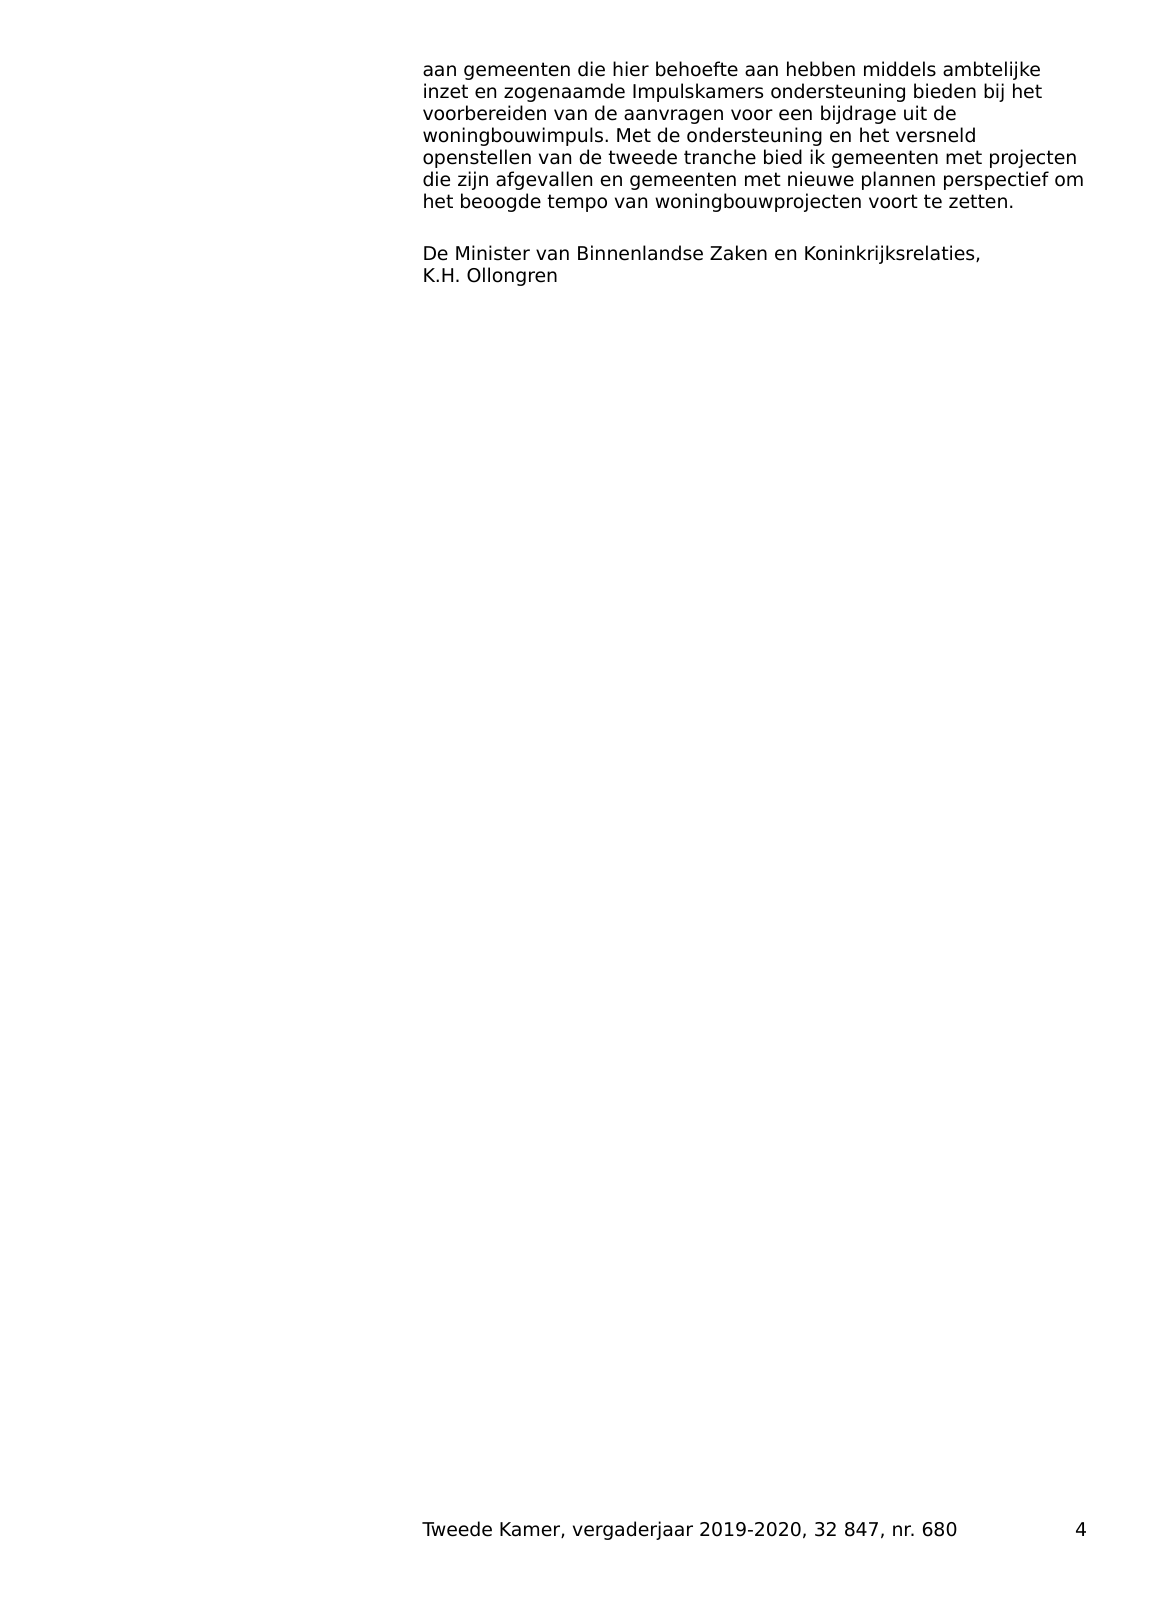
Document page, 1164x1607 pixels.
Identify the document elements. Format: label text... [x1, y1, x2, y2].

text aan gemeenten die hier behoefte aan hebben middels ambtelijke inzet en zogenaamde Impulskamers ondersteuning bieden bij het voorbereiden van de aanvragen voor een bijdrage uit de woningbouwimpuls. Met de ondersteuning en het versneld openstellen van de tweede tranche bied ik gemeenten met projecten die zijn afgevallen en gemeenten met nieuwe plannen perspectief om het beoogde tempo van woningbouwprojecten voort te zetten. [422, 59, 1087, 213]
text De Minister van Binnenlandse Zaken en Koninkrijksrelaties, K.H. Ollongren [422, 243, 1087, 287]
